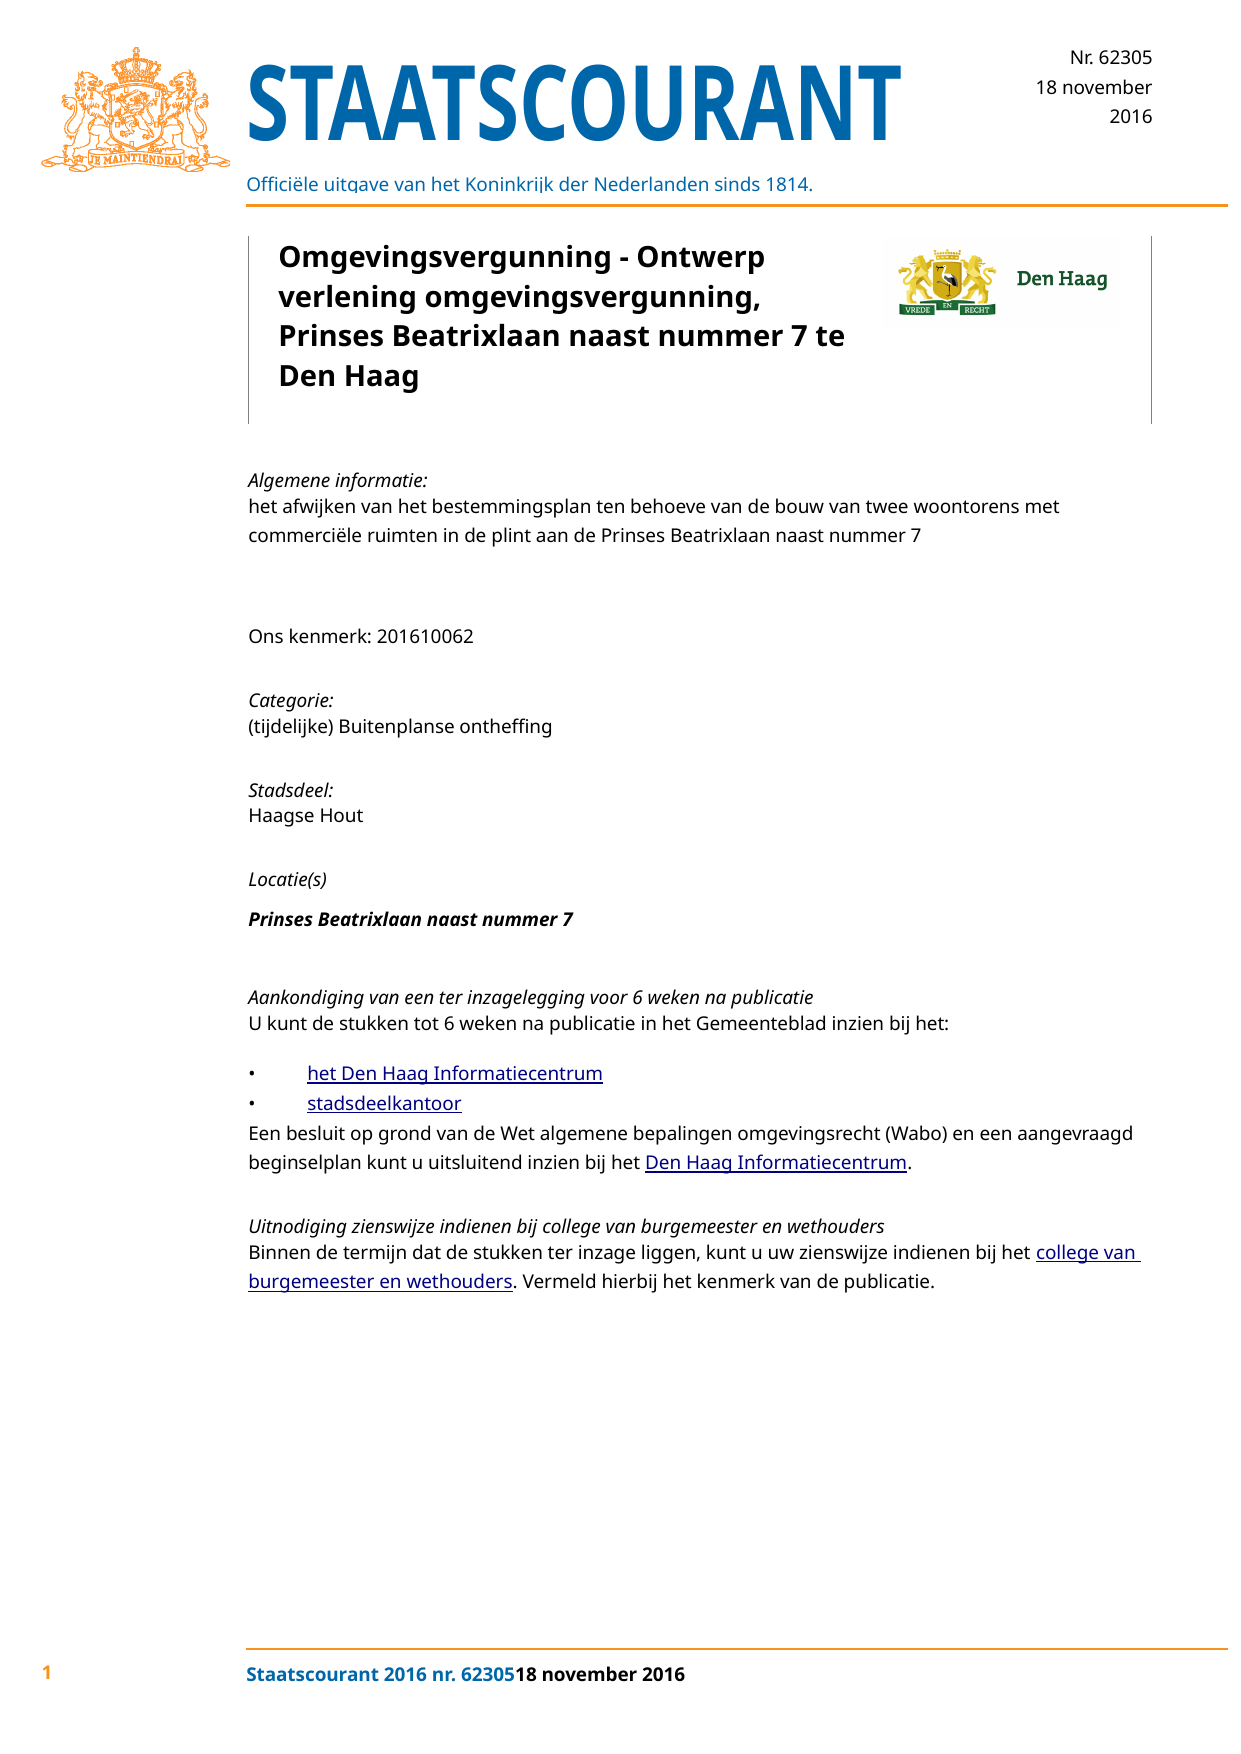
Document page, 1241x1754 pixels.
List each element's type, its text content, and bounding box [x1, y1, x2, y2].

picture [41, 47, 231, 172]
list het Den Haag Informatiecentrum [248, 1061, 1152, 1086]
text Ons kenmerk: 201610062 [248, 623, 1152, 649]
text U kunt de stukken tot 6 weken na publicatie in het Gemeenteblad inzien bij het: [248, 1010, 1152, 1036]
text Aankondiging van een ter inzagelegging voor 6 weken na publicatie [248, 984, 1152, 1010]
picture [882, 236, 1119, 329]
text Categorie: [248, 687, 1152, 713]
text Prinses Beatrixlaan naast nummer 7 [248, 906, 1152, 932]
text Locatie(s) [248, 867, 1152, 892]
text Haagse Hout [248, 803, 1152, 828]
text Een besluit op grond van de Wet algemene bepalingen omgevingsrecht (Wabo) en een aangevraagd beginselplan kunt u uitsluitend inzien bij het Den Haag Informatiecentrum. [248, 1120, 1152, 1175]
list stadsdeelkantoor [248, 1090, 1152, 1116]
text Binnen de termijn dat de stukken ter inzage liggen, kunt u uw zienswijze indienen bij het college van burgemeester en wethouders. Vermeld hierbij het kenmerk van de publicatie. [248, 1239, 1152, 1294]
text Stadsdeel: [248, 777, 1152, 803]
text Uitnodiging zienswijze indienen bij college van burgemeester en wethouders [248, 1213, 1152, 1239]
text Algemene informatie: [248, 467, 1152, 493]
text het afwijken van het bestemmingsplan ten behoeve van de bouw van twee woontorens met commerciële ruimten in de plint aan de Prinses Beatrixlaan naast nummer 7 [248, 493, 1152, 548]
table_header [850, 236, 1151, 424]
table_header Omgevingsvergunning - Ontwerp verlening omgevingsvergunning, Prinses Beatrixlaan naast nummer 7 te Den Haag [249, 236, 850, 424]
text (tijdelijke) Buitenplanse ontheffing [248, 713, 1152, 739]
